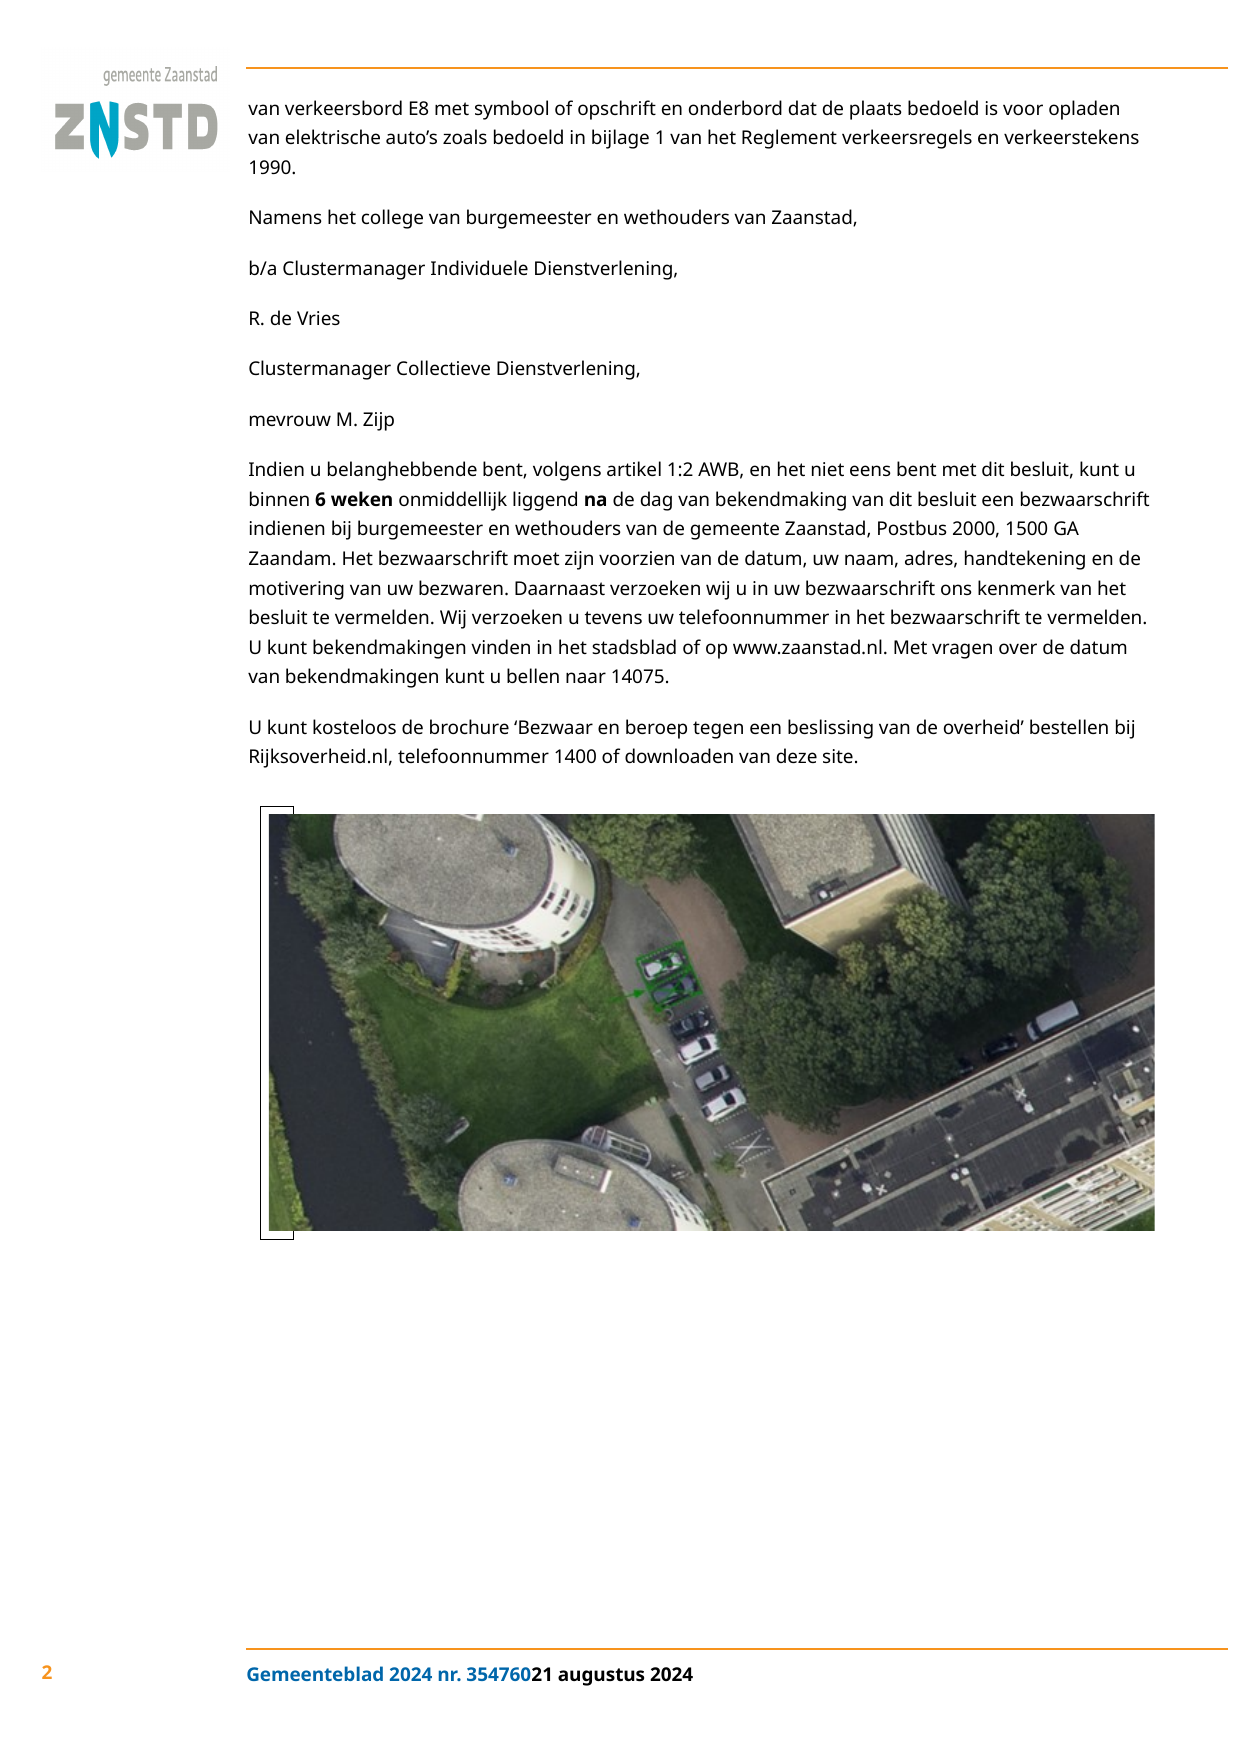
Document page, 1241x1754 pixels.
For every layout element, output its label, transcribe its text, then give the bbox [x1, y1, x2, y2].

picture [41, 47, 231, 172]
text van verkeersbord E8 met symbool of opschrift en onderbord dat de plaats bedoeld is voor opladen van elektrische auto’s zoals bedoeld in bijlage 1 van het Reglement verkeersregels en verkeerstekens 1990. [248, 95, 1152, 180]
text Clustermanager Collectieve Dienstverlening, [248, 356, 1152, 381]
text R. de Vries [248, 305, 1152, 331]
text b/a Clustermanager Individuele Dienstverlening, [248, 255, 1152, 281]
picture [268, 814, 1155, 1231]
text Indien u belanghebbende bent, volgens artikel 1:2 AWB, en het niet eens bent met dit besluit, kunt u binnen 6 weken onmiddellijk liggend na de dag van bekendmaking van dit besluit een bezwaarschrift indienen bij burgemeester en wethouders van de gemeente Zaanstad, Postbus 2000, 1500 GA Zaandam. Het bezwaarschrift moet zijn voorzien van de datum, uw naam, adres, handtekening en de motivering van uw bezwaren. Daarnaast verzoeken wij u in uw bezwaarschrift ons kenmerk van het besluit te vermelden. Wij verzoeken u tevens uw telefoonnummer in het bezwaarschrift te vermelden. U kunt bekendmakingen vinden in het stadsblad of op www.zaanstad.nl. Met vragen over de datum van bekendmakingen kunt u bellen naar 14075. [248, 456, 1152, 689]
text mevrouw M. Zijp [248, 406, 1152, 432]
text Namens het college van burgemeester en wethouders van Zaanstad, [248, 204, 1152, 230]
text U kunt kosteloos de brochure ‘Bezwaar en beroep tegen een beslissing van de overheid’ bestellen bij Rijksoverheid.nl, telefoonnummer 1400 of downloaden van deze site. [248, 714, 1152, 769]
